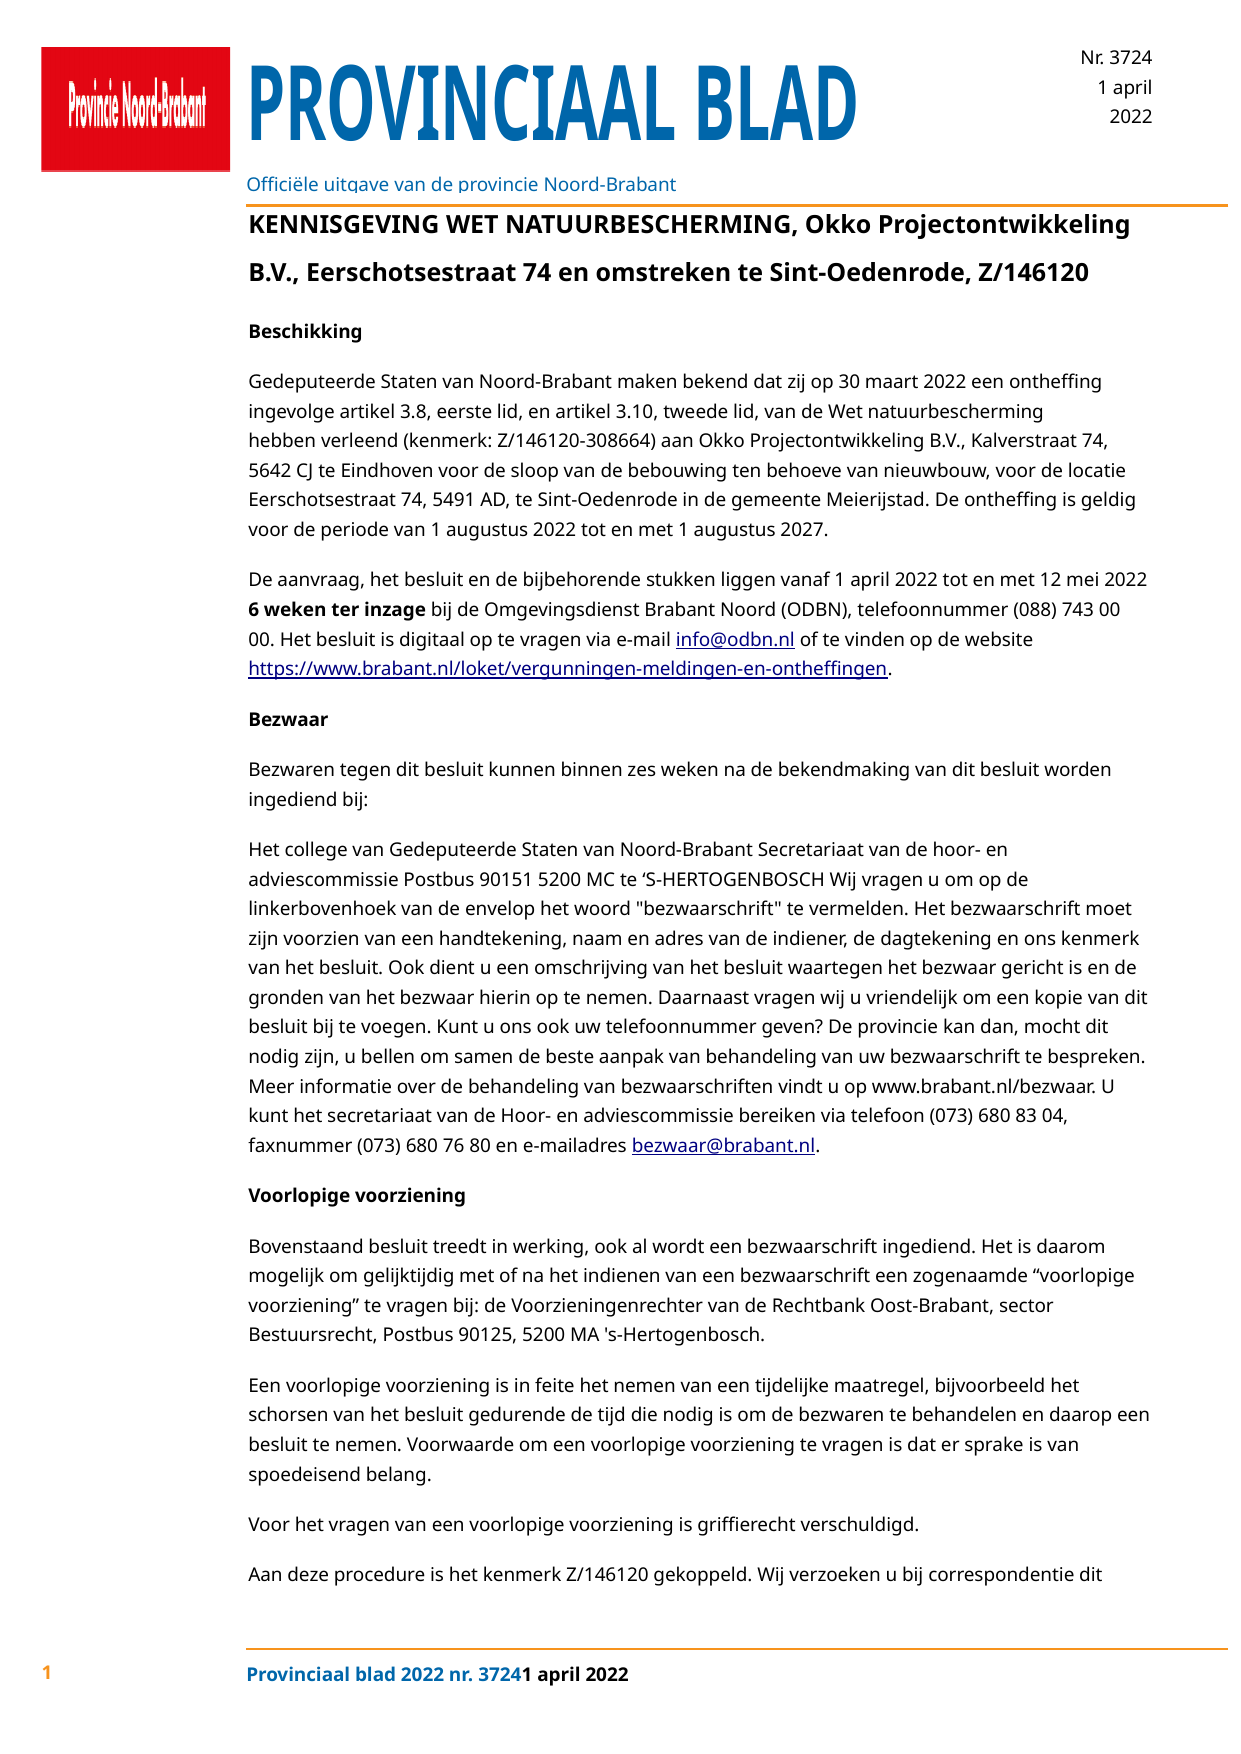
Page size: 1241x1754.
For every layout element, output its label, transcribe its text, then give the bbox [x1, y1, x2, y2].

text KENNISGEVING WET NATUURBESCHERMING, Okko Projectontwikkeling B.V., Eerschotsestraat 74 en omstreken te Sint-Oedenrode, Z/146120 [248, 207, 1152, 288]
text Een voorlopige voorziening is in feite het nemen van een tijdelijke maatregel, bijvoorbeeld het schorsen van het besluit gedurende de tijd die nodig is om de bezwaren te behandelen en daarop een besluit te nemen. Voorwaarde om een voorlopige voorziening te vragen is dat er sprake is van spoedeisend belang. [248, 1372, 1152, 1487]
picture [41, 47, 231, 172]
text Voorlopige voorziening [248, 1182, 1152, 1208]
text Het college van Gedeputeerde Staten van Noord-Brabant Secretariaat van de hoor- en adviescommissie Postbus 90151 5200 MC te ‘S‑HERTOGENBOSCH Wij vragen u om op de linkerbovenhoek van de envelop het woord "bezwaarschrift" te vermelden. Het bezwaarschrift moet zijn voorzien van een handtekening, naam en adres van de indiener, de dagtekening en ons kenmerk van het besluit. Ook dient u een omschrijving van het besluit waartegen het bezwaar gericht is en de gronden van het bezwaar hierin op te nemen. Daarnaast vragen wij u vriendelijk om een kopie van dit besluit bij te voegen. Kunt u ons ook uw telefoonnummer geven? De provincie kan dan, mocht dit nodig zijn, u bellen om samen de beste aanpak van behandeling van uw bezwaarschrift te bespreken. Meer informatie over de behandeling van bezwaarschriften vindt u op www.brabant.nl/bezwaar. U kunt het secretariaat van de Hoor- en adviescommissie bereiken via telefoon (073) 680 83 04, faxnummer (073) 680 76 80 en e-mailadres bezwaar@brabant.nl. [248, 836, 1152, 1158]
text Voor het vragen van een voorlopige voorziening is griffierecht verschuldigd. [248, 1511, 1152, 1537]
text Bezwaar [248, 706, 1152, 732]
text Aan deze procedure is het kenmerk Z/146120 gekoppeld. Wij verzoeken u bij correspondentie dit [248, 1562, 1152, 1587]
text Bezwaren tegen dit besluit kunnen binnen zes weken na de bekendmaking van dit besluit worden ingediend bij: [248, 756, 1152, 812]
text Bovenstaand besluit treedt in werking, ook al wordt een bezwaarschrift ingediend. Het is daarom mogelijk om gelijktijdig met of na het indienen van een bezwaarschrift een zogenaamde “voorlopige voorziening” te vragen bij: de Voorzieningenrechter van de Rechtbank Oost-Brabant, sector Bestuursrecht, Postbus 90125, 5200 MA 's-Hertogenbosch. [248, 1233, 1152, 1347]
text Gedeputeerde Staten van Noord-Brabant maken bekend dat zij op 30 maart 2022 een ontheffing ingevolge artikel 3.8, eerste lid, en artikel 3.10, tweede lid, van de Wet natuurbescherming hebben verleend (kenmerk: Z/146120-308664) aan Okko Projectontwikkeling B.V., Kalverstraat 74, 5642 CJ te Eindhoven voor de sloop van de bebouwing ten behoeve van nieuwbouw, voor de locatie Eerschotsestraat 74, 5491 AD, te Sint-Oedenrode in de gemeente Meierijstad. De ontheffing is geldig voor de periode van 1 augustus 2022 tot en met 1 augustus 2027. [248, 368, 1152, 542]
text Beschikking [248, 318, 1152, 344]
text De aanvraag, het besluit en de bijbehorende stukken liggen vanaf 1 april 2022 tot en met 12 mei 2022 6 weken ter inzage bij de Omgevingsdienst Brabant Noord (ODBN), telefoonnummer (088) 743 00 00. Het besluit is digitaal op te vragen via e-mail info@odbn.nl of te vinden op de website https://www.brabant.nl/loket/vergunningen-meldingen-en-ontheffingen. [248, 567, 1152, 681]
